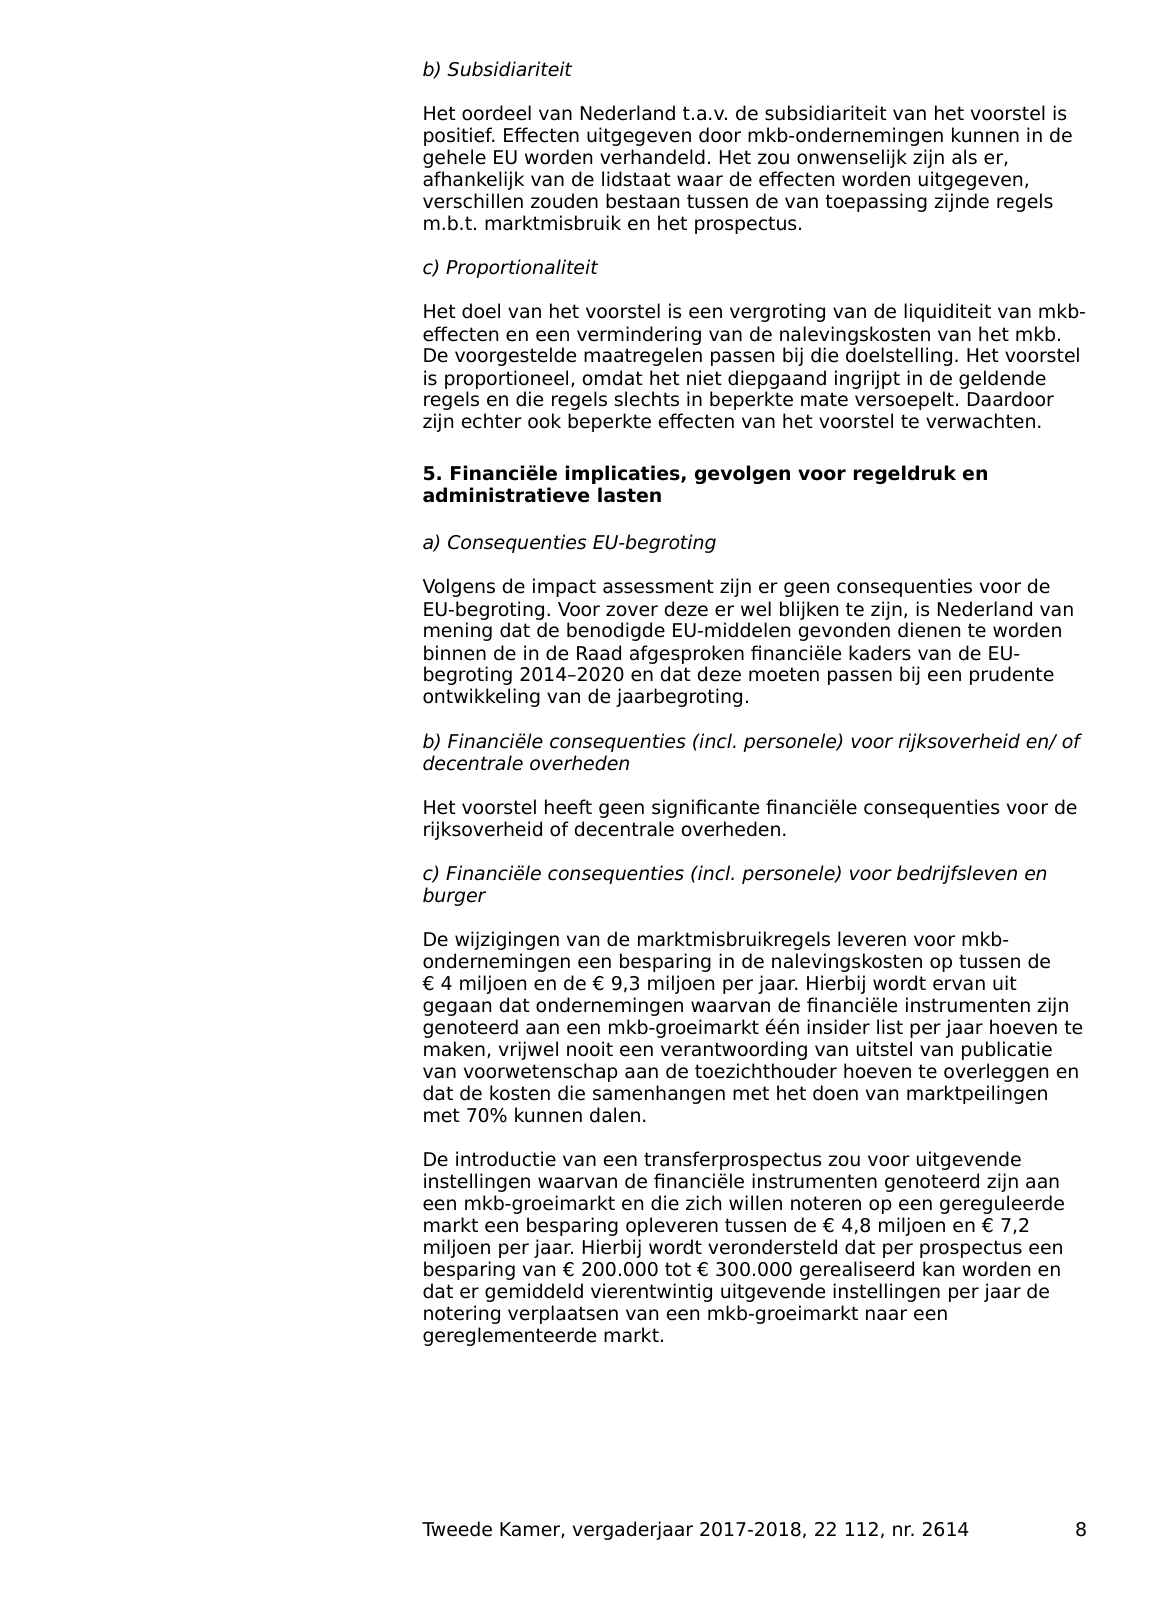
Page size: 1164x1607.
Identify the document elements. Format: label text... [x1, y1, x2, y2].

text De wijzigingen van de marktmisbruikregels leveren voor mkb-ondernemingen een besparing in de nalevingskosten op tussen de € 4 miljoen en de € 9,3 miljoen per jaar. Hierbij wordt ervan uit gegaan dat ondernemingen waarvan de financiële instrumenten zijn genoteerd aan een mkb-groeimarkt één insider list per jaar hoeven te maken, vrijwel nooit een verantwoording van uitstel van publicatie van voorwetenschap aan de toezichthouder hoeven te overleggen en dat de kosten die samenhangen met het doen van marktpeilingen met 70% kunnen dalen. [422, 929, 1087, 1127]
subtitle a) Consequenties EU-begroting [422, 532, 1087, 554]
text Het oordeel van Nederland t.a.v. de subsidiariteit van het voorstel is positief. Effecten uitgegeven door mkb-ondernemingen kunnen in de gehele EU worden verhandeld. Het zou onwenselijk zijn als er, afhankelijk van de lidstaat waar de effecten worden uitgegeven, verschillen zouden bestaan tussen de van toepassing zijnde regels m.b.t. marktmisbruik en het prospectus. [422, 103, 1087, 235]
text Het doel van het voorstel is een vergroting van de liquiditeit van mkb-effecten en een vermindering van de nalevingskosten van het mkb. De voorgestelde maatregelen passen bij die doelstelling. Het voorstel is proportioneel, omdat het niet diepgaand ingrijpt in de geldende regels en die regels slechts in beperkte mate versoepelt. Daardoor zijn echter ook beperkte effecten van het voorstel te verwachten. [422, 301, 1087, 433]
subtitle c) Financiële consequenties (incl. personele) voor bedrijfsleven en burger [422, 863, 1087, 907]
subtitle 5. Financiële implicaties, gevolgen voor regeldruk en administratieve lasten [422, 463, 1087, 507]
text Het voorstel heeft geen significante financiële consequenties voor de rijksoverheid of decentrale overheden. [422, 797, 1087, 841]
subtitle c) Proportionaliteit [422, 257, 1087, 279]
subtitle b) Subsidiariteit [422, 59, 1087, 81]
subtitle b) Financiële consequenties (incl. personele) voor rijksoverheid en/ of decentrale overheden [422, 731, 1087, 774]
text De introductie van een transferprospectus zou voor uitgevende instellingen waarvan de financiële instrumenten genoteerd zijn aan een mkb-groeimarkt en die zich willen noteren op een gereguleerde markt een besparing opleveren tussen de € 4,8 miljoen en € 7,2 miljoen per jaar. Hierbij wordt verondersteld dat per prospectus een besparing van € 200.000 tot € 300.000 gerealiseerd kan worden en dat er gemiddeld vierentwintig uitgevende instellingen per jaar de notering verplaatsen van een mkb-groeimarkt naar een gereglementeerde markt. [422, 1149, 1087, 1347]
text Volgens de impact assessment zijn er geen consequenties voor de EU-begroting. Voor zover deze er wel blijken te zijn, is Nederland van mening dat de benodigde EU-middelen gevonden dienen te worden binnen de in de Raad afgesproken financiële kaders van de EU-begroting 2014–2020 en dat deze moeten passen bij een prudente ontwikkeling van de jaarbegroting. [422, 576, 1087, 708]
